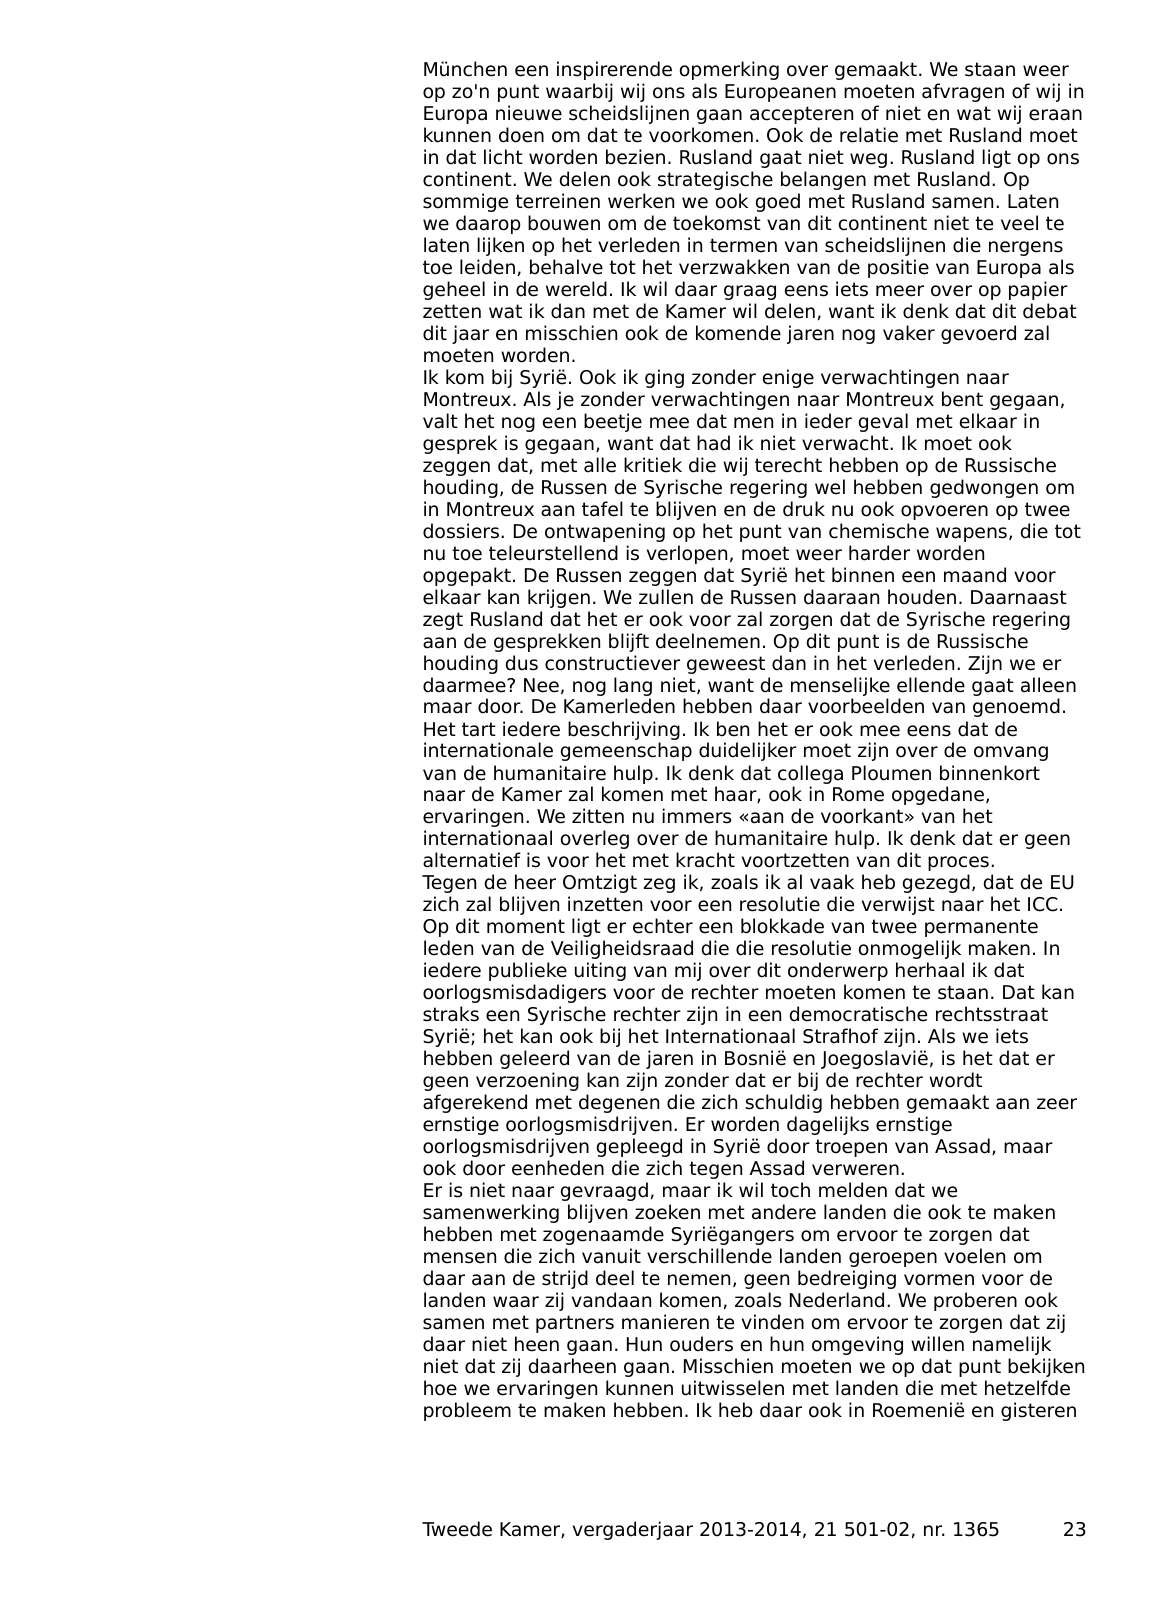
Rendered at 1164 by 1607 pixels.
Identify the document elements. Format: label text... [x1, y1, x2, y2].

text Ik kom bij Syrië. Ook ik ging zonder enige verwachtingen naar Montreux. Als je zonder verwachtingen naar Montreux bent gegaan, valt het nog een beetje mee dat men in ieder geval met elkaar in gesprek is gegaan, want dat had ik niet verwacht. Ik moet ook zeggen dat, met alle kritiek die wij terecht hebben op de Russische houding, de Russen de Syrische regering wel hebben gedwongen om in Montreux aan tafel te blijven en de druk nu ook opvoeren op twee dossiers. De ontwapening op het punt van chemische wapens, die tot nu toe teleurstellend is verlopen, moet weer harder worden opgepakt. De Russen zeggen dat Syrië het binnen een maand voor elkaar kan krijgen. We zullen de Russen daaraan houden. Daarnaast zegt Rusland dat het er ook voor zal zorgen dat de Syrische regering aan de gesprekken blijft deelnemen. Op dit punt is de Russische houding dus constructiever geweest dan in het verleden. Zijn we er daarmee? Nee, nog lang niet, want de menselijke ellende gaat alleen maar door. De Kamerleden hebben daar voorbeelden van genoemd. Het tart iedere beschrijving. Ik ben het er ook mee eens dat de internationale gemeenschap duidelijker moet zijn over de omvang van de humanitaire hulp. Ik denk dat collega Ploumen binnenkort naar de Kamer zal komen met haar, ook in Rome opgedane, ervaringen. We zitten nu immers «aan de voorkant» van het internationaal overleg over de humanitaire hulp. Ik denk dat er geen alternatief is voor het met kracht voortzetten van dit proces. [422, 367, 1087, 872]
text Er is niet naar gevraagd, maar ik wil toch melden dat we samenwerking blijven zoeken met andere landen die ook te maken hebben met zogenaamde Syriëgangers om ervoor te zorgen dat mensen die zich vanuit verschillende landen geroepen voelen om daar aan de strijd deel te nemen, geen bedreiging vormen voor de landen waar zij vandaan komen, zoals Nederland. We proberen ook samen met partners manieren te vinden om ervoor te zorgen dat zij daar niet heen gaan. Hun ouders en hun omgeving willen namelijk niet dat zij daarheen gaan. Misschien moeten we op dat punt bekijken hoe we ervaringen kunnen uitwisselen met landen die met hetzelfde probleem te maken hebben. Ik heb daar ook in Roemenië en gisteren [422, 1180, 1087, 1422]
text München een inspirerende opmerking over gemaakt. We staan weer op zo'n punt waarbij wij ons als Europeanen moeten afvragen of wij in Europa nieuwe scheidslijnen gaan accepteren of niet en wat wij eraan kunnen doen om dat te voorkomen. Ook de relatie met Rusland moet in dat licht worden bezien. Rusland gaat niet weg. Rusland ligt op ons continent. We delen ook strategische belangen met Rusland. Op sommige terreinen werken we ook goed met Rusland samen. Laten we daarop bouwen om de toekomst van dit continent niet te veel te laten lijken op het verleden in termen van scheidslijnen die nergens toe leiden, behalve tot het verzwakken van de positie van Europa als geheel in de wereld. Ik wil daar graag eens iets meer over op papier zetten wat ik dan met de Kamer wil delen, want ik denk dat dit debat dit jaar en misschien ook de komende jaren nog vaker gevoerd zal moeten worden. [422, 59, 1087, 367]
text Tegen de heer Omtzigt zeg ik, zoals ik al vaak heb gezegd, dat de EU zich zal blijven inzetten voor een resolutie die verwijst naar het ICC. Op dit moment ligt er echter een blokkade van twee permanente leden van de Veiligheidsraad die die resolutie onmogelijk maken. In iedere publieke uiting van mij over dit onderwerp herhaal ik dat oorlogsmisdadigers voor de rechter moeten komen te staan. Dat kan straks een Syrische rechter zijn in een democratische rechtsstraat Syrië; het kan ook bij het Internationaal Strafhof zijn. Als we iets hebben geleerd van de jaren in Bosnië en Joegoslavië, is het dat er geen verzoening kan zijn zonder dat er bij de rechter wordt afgerekend met degenen die zich schuldig hebben gemaakt aan zeer ernstige oorlogsmisdrijven. Er worden dagelijks ernstige oorlogsmisdrijven gepleegd in Syrië door troepen van Assad, maar ook door eenheden die zich tegen Assad verweren. [422, 872, 1087, 1180]
